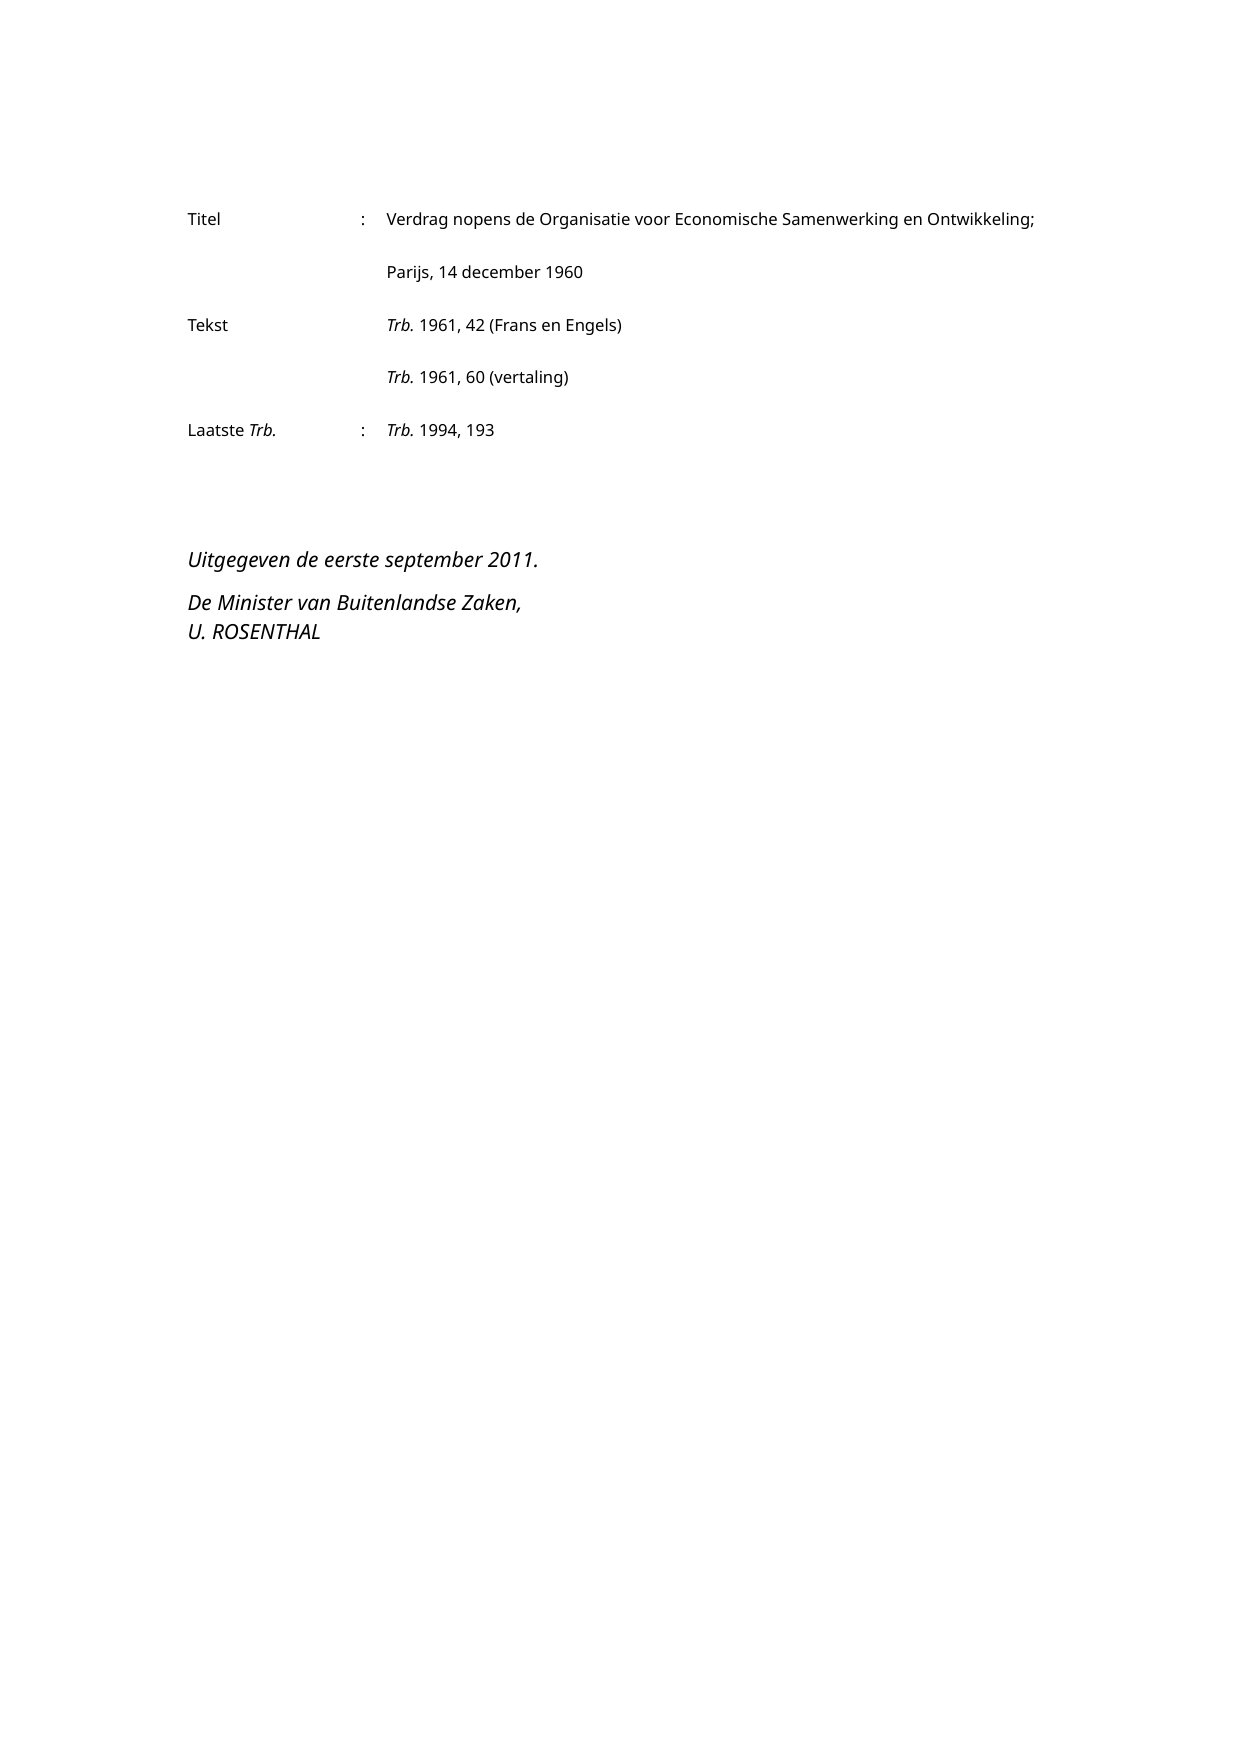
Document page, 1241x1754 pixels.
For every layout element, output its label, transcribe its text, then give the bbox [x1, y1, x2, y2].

table_cell Laatste Trb. [188, 419, 361, 471]
text Uitgegeven de eerste september 2011. [187, 545, 1053, 573]
text De Minister van Buitenlandse Zaken, [187, 588, 1053, 617]
table_cell [361, 313, 386, 419]
table_cell : [361, 419, 386, 471]
table_cell Trb. 1961, 42 (Frans en Engels) Trb. 1961, 60 (vertaling) [386, 313, 1053, 419]
table_header Titel [188, 208, 361, 313]
table_header Verdrag nopens de Organisatie voor Economische Samenwerking en Ontwikkeling; Parijs, 14 december 1960 [386, 208, 1053, 313]
table_header : [361, 208, 386, 313]
table_cell Trb. 1994, 193 [386, 419, 1053, 471]
table_cell Tekst [188, 313, 361, 419]
text U. ROSENTHAL [187, 617, 1053, 645]
